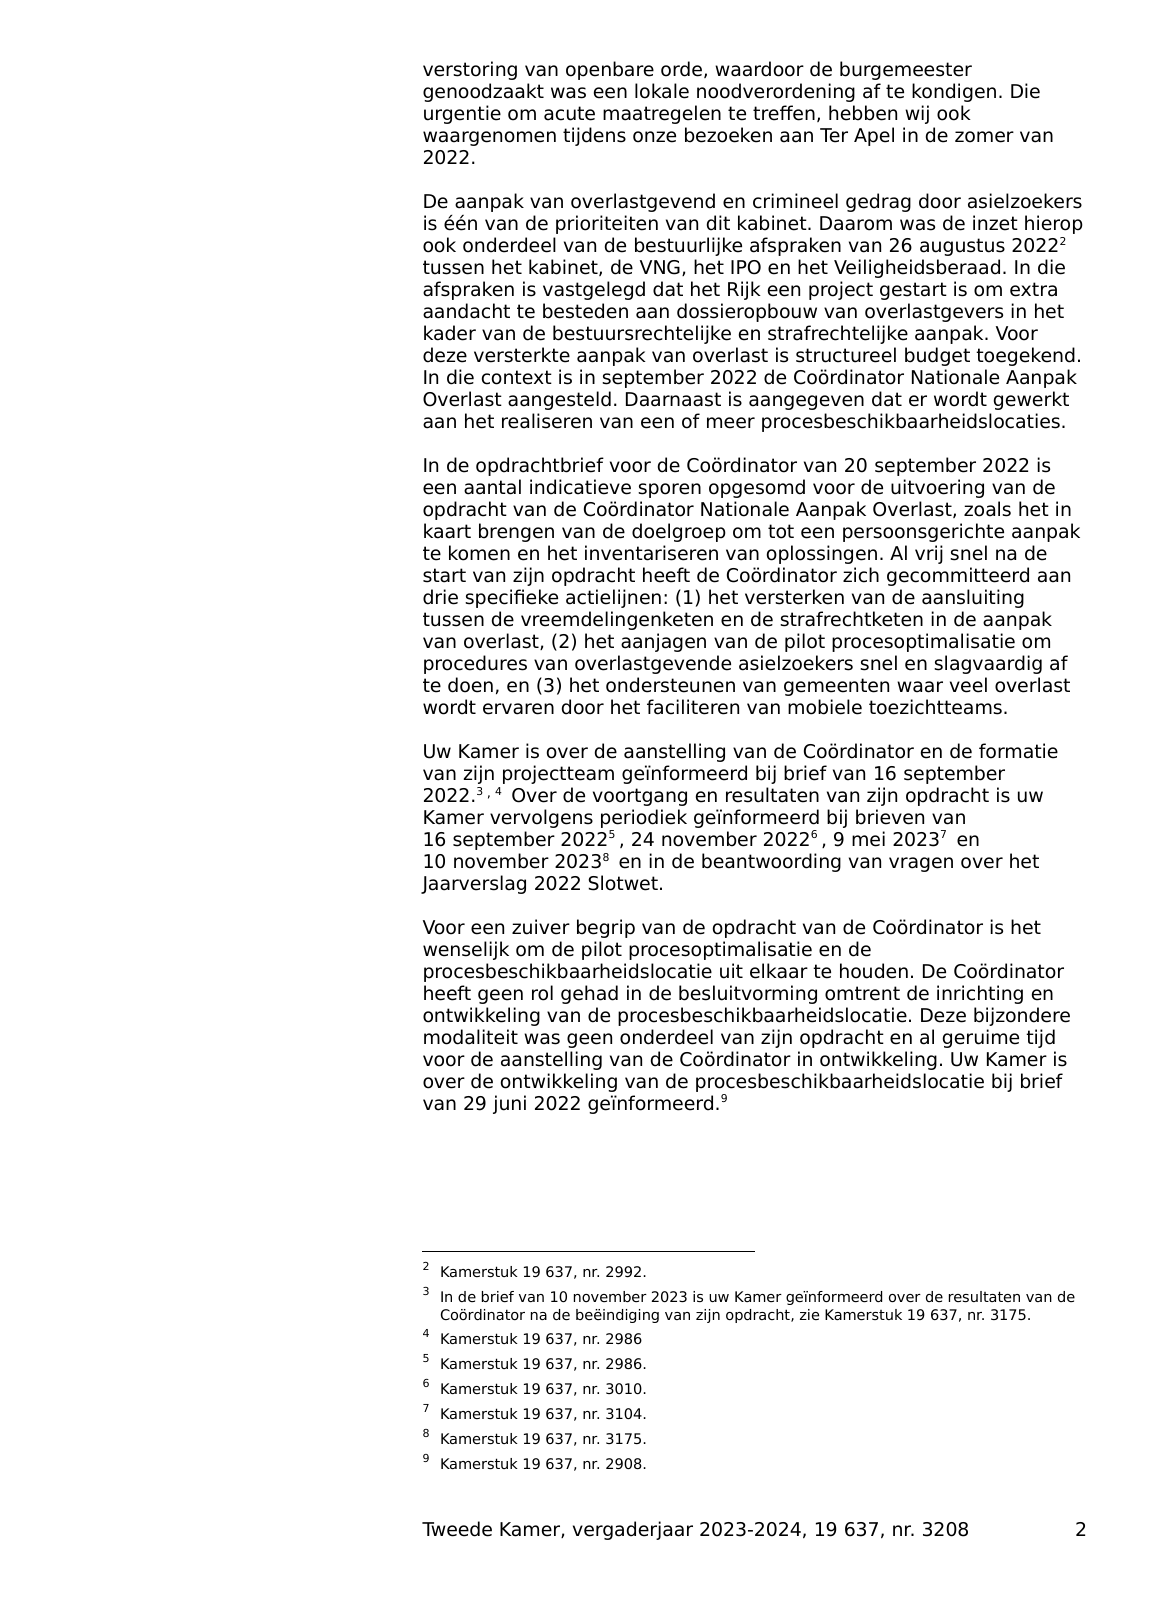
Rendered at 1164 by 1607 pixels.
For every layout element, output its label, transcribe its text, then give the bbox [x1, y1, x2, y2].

text Kamerstuk 19 637, nr. 2908. [422, 1452, 1087, 1474]
text Voor een zuiver begrip van de opdracht van de Coördinator is het wenselijk om de pilot procesoptimalisatie en de procesbeschikbaarheidslocatie uit elkaar te houden. De Coördinator heeft geen rol gehad in de besluitvorming omtrent de inrichting en ontwikkeling van de procesbeschikbaarheidslocatie. Deze bijzondere modaliteit was geen onderdeel van zijn opdracht en al geruime tijd voor de aanstelling van de Coördinator in ontwikkeling. Uw Kamer is over de ontwikkeling van de procesbeschikbaarheidslocatie bij brief van 29 juni 2022 geïnformeerd. [422, 917, 1087, 1115]
text Kamerstuk 19 637, nr. 3175. [422, 1427, 1087, 1449]
text Kamerstuk 19 637, nr. 3104. [422, 1402, 1087, 1424]
text In de brief van 10 november 2023 is uw Kamer geïnformeerd over de resultaten van de Coördinator na de beëindiging van zijn opdracht, zie Kamerstuk 19 637, nr. 3175. [422, 1285, 1087, 1324]
text Kamerstuk 19 637, nr. 2986. [422, 1352, 1087, 1374]
text Kamerstuk 19 637, nr. 2992. [422, 1260, 1087, 1282]
text verstoring van openbare orde, waardoor de burgemeester genoodzaakt was een lokale noodverordening af te kondigen. Die urgentie om acute maatregelen te treffen, hebben wij ook waargenomen tijdens onze bezoeken aan Ter Apel in de zomer van 2022. [422, 59, 1087, 169]
text In de opdrachtbrief voor de Coördinator van 20 september 2022 is een aantal indicatieve sporen opgesomd voor de uitvoering van de opdracht van de Coördinator Nationale Aanpak Overlast, zoals het in kaart brengen van de doelgroep om tot een persoonsgerichte aanpak te komen en het inventariseren van oplossingen. Al vrij snel na de start van zijn opdracht heeft de Coördinator zich gecommitteerd aan drie specifieke actielijnen: (1) het versterken van de aansluiting tussen de vreemdelingenketen en de strafrechtketen in de aanpak van overlast, (2) het aanjagen van de pilot procesoptimalisatie om procedures van overlastgevende asielzoekers snel en slagvaardig af te doen, en (3) het ondersteunen van gemeenten waar veel overlast wordt ervaren door het faciliteren van mobiele toezichtteams. [422, 455, 1087, 719]
text Uw Kamer is over de aanstelling van de Coördinator en de formatie van zijn projectteam geïnformeerd bij brief van 16 september 2022., Over de voortgang en resultaten van zijn opdracht is uw Kamer vervolgens periodiek geïnformeerd bij brieven van 16 september 2022, 24 november 2022, 9 mei 2023 en 10 november 2023 en in de beantwoording van vragen over het Jaarverslag 2022 Slotwet. [422, 741, 1087, 895]
text De aanpak van overlastgevend en crimineel gedrag door asielzoekers is één van de prioriteiten van dit kabinet. Daarom was de inzet hierop ook onderdeel van de bestuurlijke afspraken van 26 augustus 2022 tussen het kabinet, de VNG, het IPO en het Veiligheidsberaad. In die afspraken is vastgelegd dat het Rijk een project gestart is om extra aandacht te besteden aan dossieropbouw van overlastgevers in het kader van de bestuursrechtelijke en strafrechtelijke aanpak. Voor deze versterkte aanpak van overlast is structureel budget toegekend. In die context is in september 2022 de Coördinator Nationale Aanpak Overlast aangesteld. Daarnaast is aangegeven dat er wordt gewerkt aan het realiseren van een of meer procesbeschikbaarheidslocaties. [422, 191, 1087, 433]
text Kamerstuk 19 637, nr. 2986 [422, 1327, 1087, 1349]
text Kamerstuk 19 637, nr. 3010. [422, 1377, 1087, 1399]
